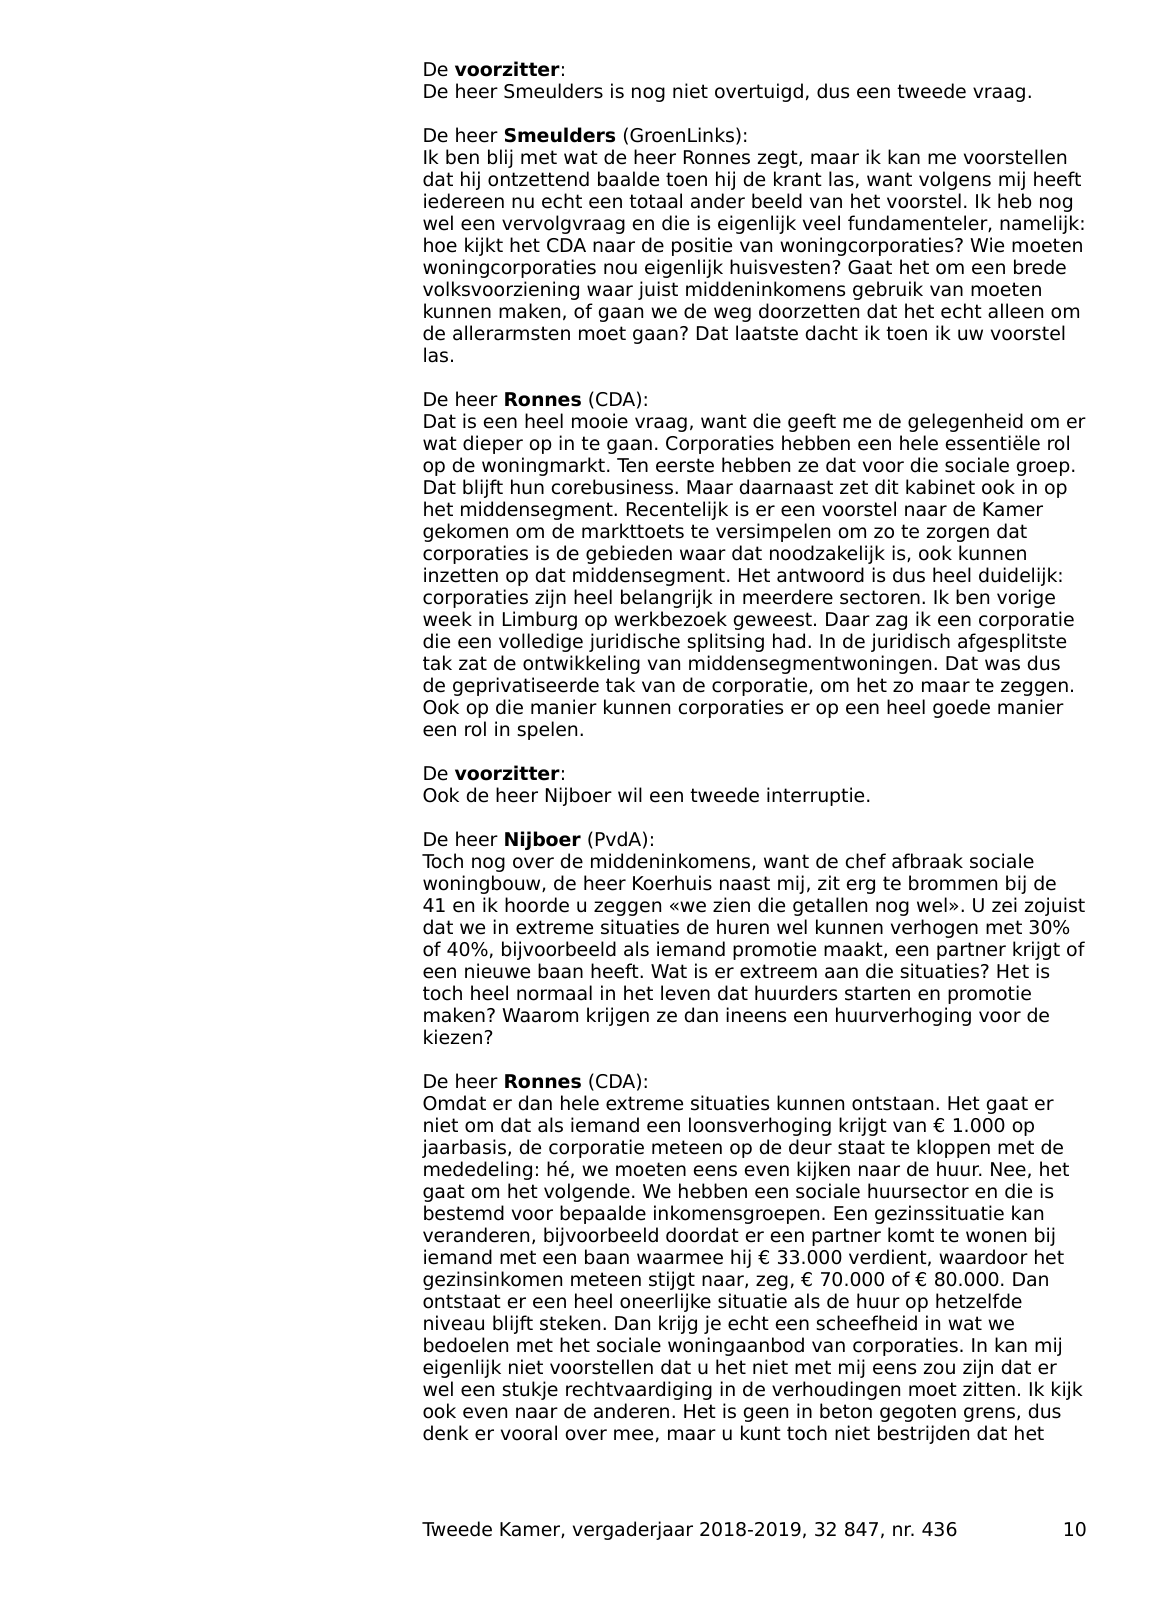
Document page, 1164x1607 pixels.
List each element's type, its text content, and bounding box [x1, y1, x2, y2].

text De heer Ronnes (CDA): [422, 1071, 1087, 1093]
text Toch nog over de middeninkomens, want de chef afbraak sociale woningbouw, de heer Koerhuis naast mij, zit erg te brommen bij de 41 en ik hoorde u zeggen «we zien die getallen nog wel». U zei zojuist dat we in extreme situaties de huren wel kunnen verhogen met 30% of 40%, bijvoorbeeld als iemand promotie maakt, een partner krijgt of een nieuwe baan heeft. Wat is er extreem aan die situaties? Het is toch heel normaal in het leven dat huurders starten en promotie maken? Waarom krijgen ze dan ineens een huurverhoging voor de kiezen? [422, 851, 1087, 1049]
text De voorzitter: [422, 763, 1087, 785]
text De heer Ronnes (CDA): [422, 389, 1087, 411]
text Omdat er dan hele extreme situaties kunnen ontstaan. Het gaat er niet om dat als iemand een loonsverhoging krijgt van € 1.000 op jaarbasis, de corporatie meteen op de deur staat te kloppen met de mededeling: hé, we moeten eens even kijken naar de huur. Nee, het gaat om het volgende. We hebben een sociale huursector en die is bestemd voor bepaalde inkomensgroepen. Een gezinssituatie kan veranderen, bijvoorbeeld doordat er een partner komt te wonen bij iemand met een baan waarmee hij € 33.000 verdient, waardoor het gezinsinkomen meteen stijgt naar, zeg, € 70.000 of € 80.000. Dan ontstaat er een heel oneerlijke situatie als de huur op hetzelfde niveau blijft steken. Dan krijg je echt een scheefheid in wat we bedoelen met het sociale woningaanbod van corporaties. In kan mij eigenlijk niet voorstellen dat u het niet met mij eens zou zijn dat er wel een stukje rechtvaardiging in de verhoudingen moet zitten. Ik kijk ook even naar de anderen. Het is geen in beton gegoten grens, dus denk er vooral over mee, maar u kunt toch niet bestrijden dat het [422, 1093, 1087, 1445]
text Dat is een heel mooie vraag, want die geeft me de gelegenheid om er wat dieper op in te gaan. Corporaties hebben een hele essentiële rol op de woningmarkt. Ten eerste hebben ze dat voor die sociale groep. Dat blijft hun corebusiness. Maar daarnaast zet dit kabinet ook in op het middensegment. Recentelijk is er een voorstel naar de Kamer gekomen om de markttoets te versimpelen om zo te zorgen dat corporaties is de gebieden waar dat noodzakelijk is, ook kunnen inzetten op dat middensegment. Het antwoord is dus heel duidelijk: corporaties zijn heel belangrijk in meerdere sectoren. Ik ben vorige week in Limburg op werkbezoek geweest. Daar zag ik een corporatie die een volledige juridische splitsing had. In de juridisch afgesplitste tak zat de ontwikkeling van middensegmentwoningen. Dat was dus de geprivatiseerde tak van de corporatie, om het zo maar te zeggen. Ook op die manier kunnen corporaties er op een heel goede manier een rol in spelen. [422, 411, 1087, 741]
text Ik ben blij met wat de heer Ronnes zegt, maar ik kan me voorstellen dat hij ontzettend baalde toen hij de krant las, want volgens mij heeft iedereen nu echt een totaal ander beeld van het voorstel. Ik heb nog wel een vervolgvraag en die is eigenlijk veel fundamenteler, namelijk: hoe kijkt het CDA naar de positie van woningcorporaties? Wie moeten woningcorporaties nou eigenlijk huisvesten? Gaat het om een brede volksvoorziening waar juist middeninkomens gebruik van moeten kunnen maken, of gaan we de weg doorzetten dat het echt alleen om de allerarmsten moet gaan? Dat laatste dacht ik toen ik uw voorstel las. [422, 147, 1087, 367]
text De heer Smeulders (GroenLinks): [422, 125, 1087, 147]
text De heer Nijboer (PvdA): [422, 829, 1087, 851]
text De voorzitter: [422, 59, 1087, 81]
text De heer Smeulders is nog niet overtuigd, dus een tweede vraag. [422, 81, 1087, 103]
text Ook de heer Nijboer wil een tweede interruptie. [422, 785, 1087, 807]
